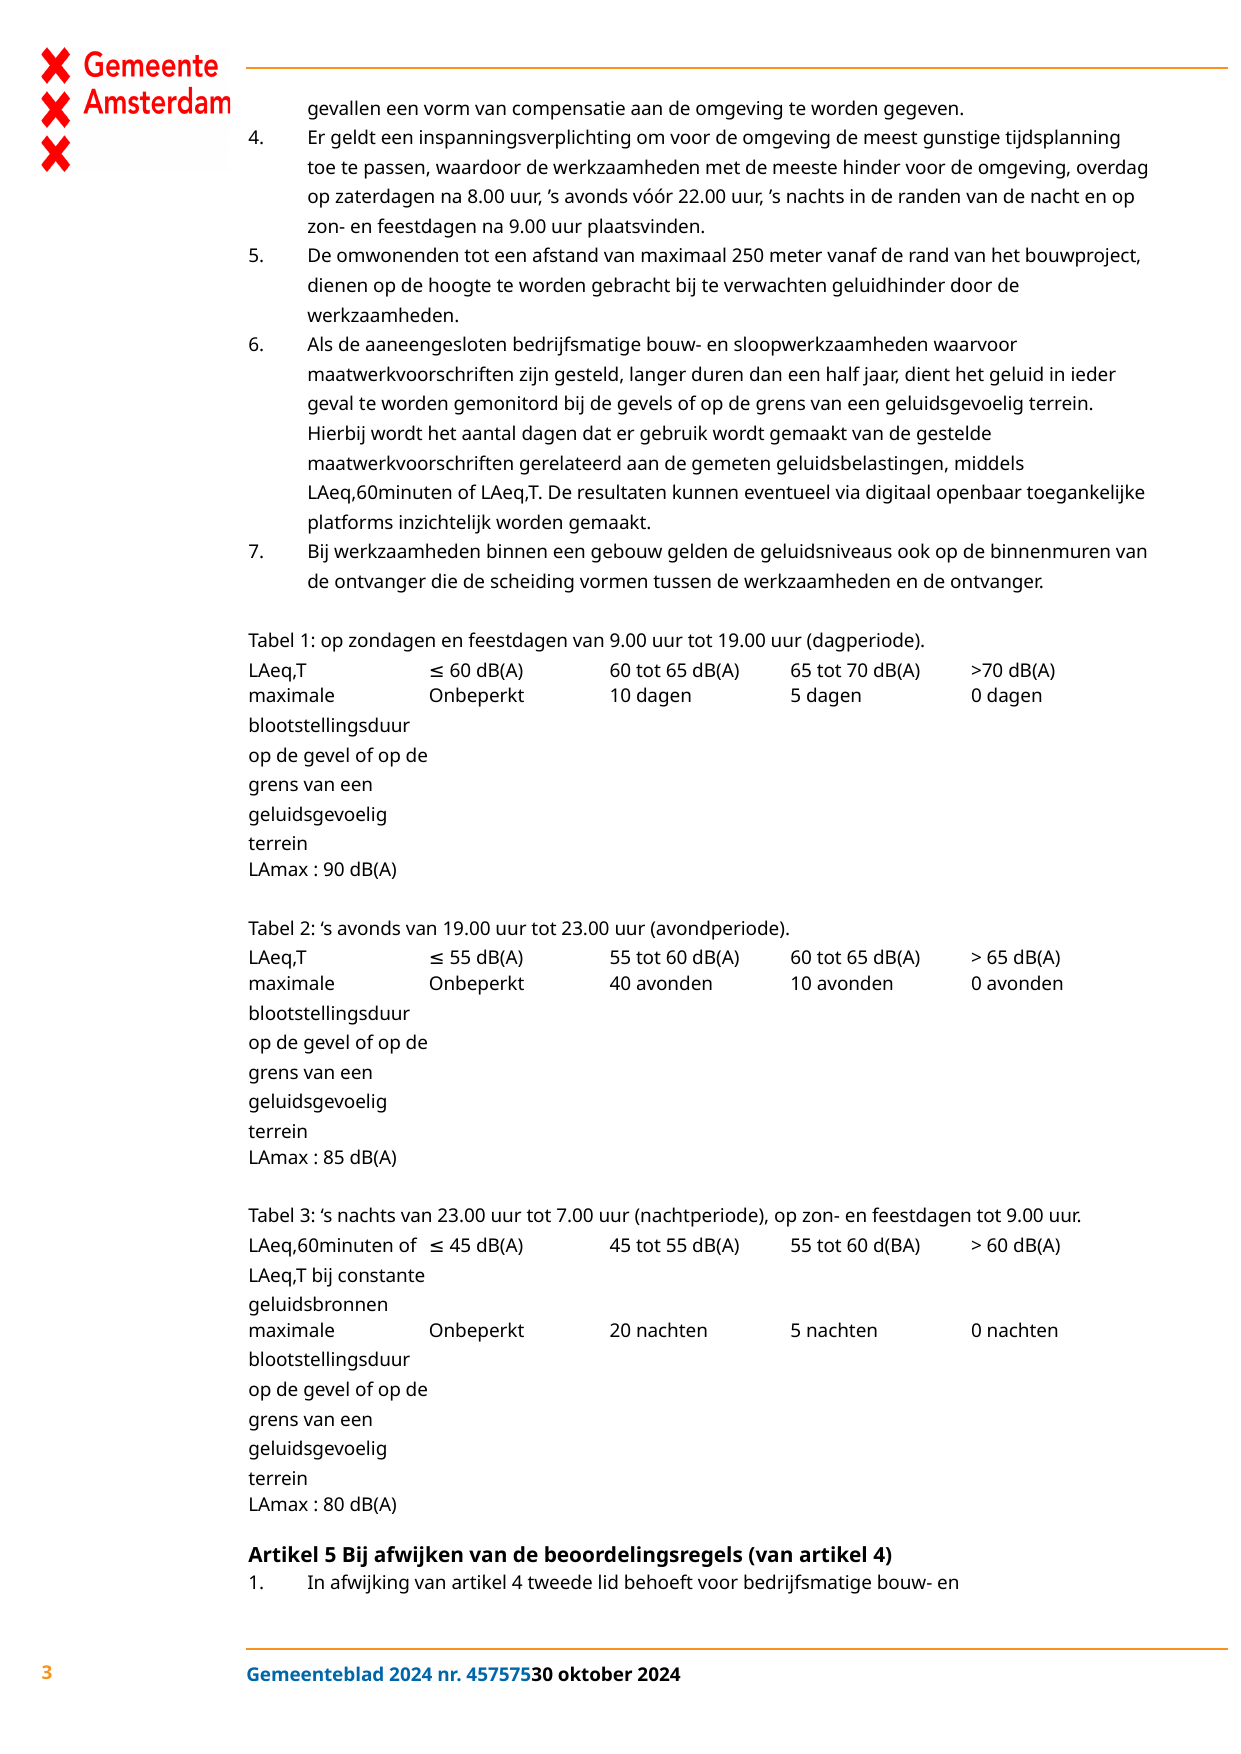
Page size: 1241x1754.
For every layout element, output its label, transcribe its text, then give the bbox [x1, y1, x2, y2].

text Tabel 2: ‘s avonds van 19.00 uur tot 23.00 uur (avondperiode). [248, 915, 1152, 941]
table_cell 0 dagen [971, 683, 1152, 856]
table_cell maximale blootstellingsduur op de gevel of op de grens van een geluidsgevoelig terrein [248, 970, 429, 1144]
table_header ≤ 45 dB(A) [429, 1232, 609, 1317]
table_cell 20 nachten [609, 1317, 790, 1491]
table_cell 40 avonden [609, 970, 790, 1144]
table_cell Onbeperkt [429, 683, 609, 856]
table_header 45 tot 55 dB(A) [609, 1232, 790, 1317]
table_cell 0 avonden [971, 970, 1152, 1144]
table_header LAeq,60minuten of LAeq,T bij constante geluidsbronnen [248, 1232, 429, 1317]
list Als de aaneengesloten bedrijfsmatige bouw- en sloopwerkzaamheden waarvoor maatwerkvoorschriften zijn gesteld, langer duren dan een half jaar, dient het geluid in ieder geval te worden gemonitord bij de gevels of op de grens van een geluidsgevoelig terrein. Hierbij wordt het aantal dagen dat er gebruik wordt gemaakt van de gestelde maatwerkvoorschriften gerelateerd aan de gemeten geluidsbelastingen, middels LAeq,60minuten of LAeq,T. De resultaten kunnen eventueel via digitaal openbaar toegankelijke platforms inzichtelijk worden gemaakt. [248, 331, 1152, 535]
text Artikel 5 Bij afwijken van de beoordelingsregels (van artikel 4) [248, 1541, 1152, 1569]
text Tabel 3: ‘s nachts van 23.00 uur tot 7.00 uur (nachtperiode), op zon- en feestdagen tot 9.00 uur. [248, 1202, 1152, 1228]
list De omwonenden tot een afstand van maximaal 250 meter vanaf de rand van het bouwproject, dienen op de hoogte te worden gebracht bij te verwachten geluidhinder door de werkzaamheden. [248, 243, 1152, 328]
table_cell 5 nachten [790, 1317, 971, 1491]
picture [41, 47, 231, 172]
table_header 55 tot 60 d(BA) [790, 1232, 971, 1317]
table_header >70 dB(A) [971, 657, 1152, 683]
table_cell maximale blootstellingsduur op de gevel of op de grens van een geluidsgevoelig terrein [248, 683, 429, 856]
table_header LAeq,T [248, 657, 429, 683]
text Tabel 1: op zondagen en feestdagen van 9.00 uur tot 19.00 uur (dagperiode). [248, 627, 1152, 653]
table_header 65 tot 70 dB(A) [790, 657, 971, 683]
table_cell 10 dagen [609, 683, 790, 856]
table_header ≤ 55 dB(A) [429, 945, 609, 970]
table_cell 10 avonden [790, 970, 971, 1144]
table_header 55 tot 60 dB(A) [609, 945, 790, 970]
table_header > 65 dB(A) [971, 945, 1152, 970]
list In afwijking van artikel 4 tweede lid behoeft voor bedrijfsmatige bouw- en [248, 1569, 1152, 1595]
list gevallen een vorm van compensatie aan de omgeving te worden gegeven. [248, 95, 1152, 121]
table_cell Onbeperkt [429, 970, 609, 1144]
list Bij werkzaamheden binnen een gebouw gelden de geluidsniveaus ook op de binnenmuren van de ontvanger die de scheiding vormen tussen de werkzaamheden en de ontvanger. [248, 538, 1152, 594]
table_cell LAmax : 90 dB(A) [248, 856, 1152, 882]
table_cell 5 dagen [790, 683, 971, 856]
table_header 60 tot 65 dB(A) [790, 945, 971, 970]
table_cell maximale blootstellingsduur op de gevel of op de grens van een geluidsgevoelig terrein [248, 1317, 429, 1491]
table_header 60 tot 65 dB(A) [609, 657, 790, 683]
table_cell LAmax : 80 dB(A) [248, 1491, 1152, 1516]
table_cell Onbeperkt [429, 1317, 609, 1491]
table_header ≤ 60 dB(A) [429, 657, 609, 683]
table_header LAeq,T [248, 945, 429, 970]
list Er geldt een inspanningsverplichting om voor de omgeving de meest gunstige tijdsplanning toe te passen, waardoor de werkzaamheden met de meeste hinder voor de omgeving, overdag op zaterdagen na 8.00 uur, ’s avonds vóór 22.00 uur, ’s nachts in de randen van de nacht en op zon- en feestdagen na 9.00 uur plaatsvinden. [248, 124, 1152, 239]
table_header > 60 dB(A) [971, 1232, 1152, 1317]
table_cell 0 nachten [971, 1317, 1152, 1491]
table_cell LAmax : 85 dB(A) [248, 1144, 1152, 1170]
